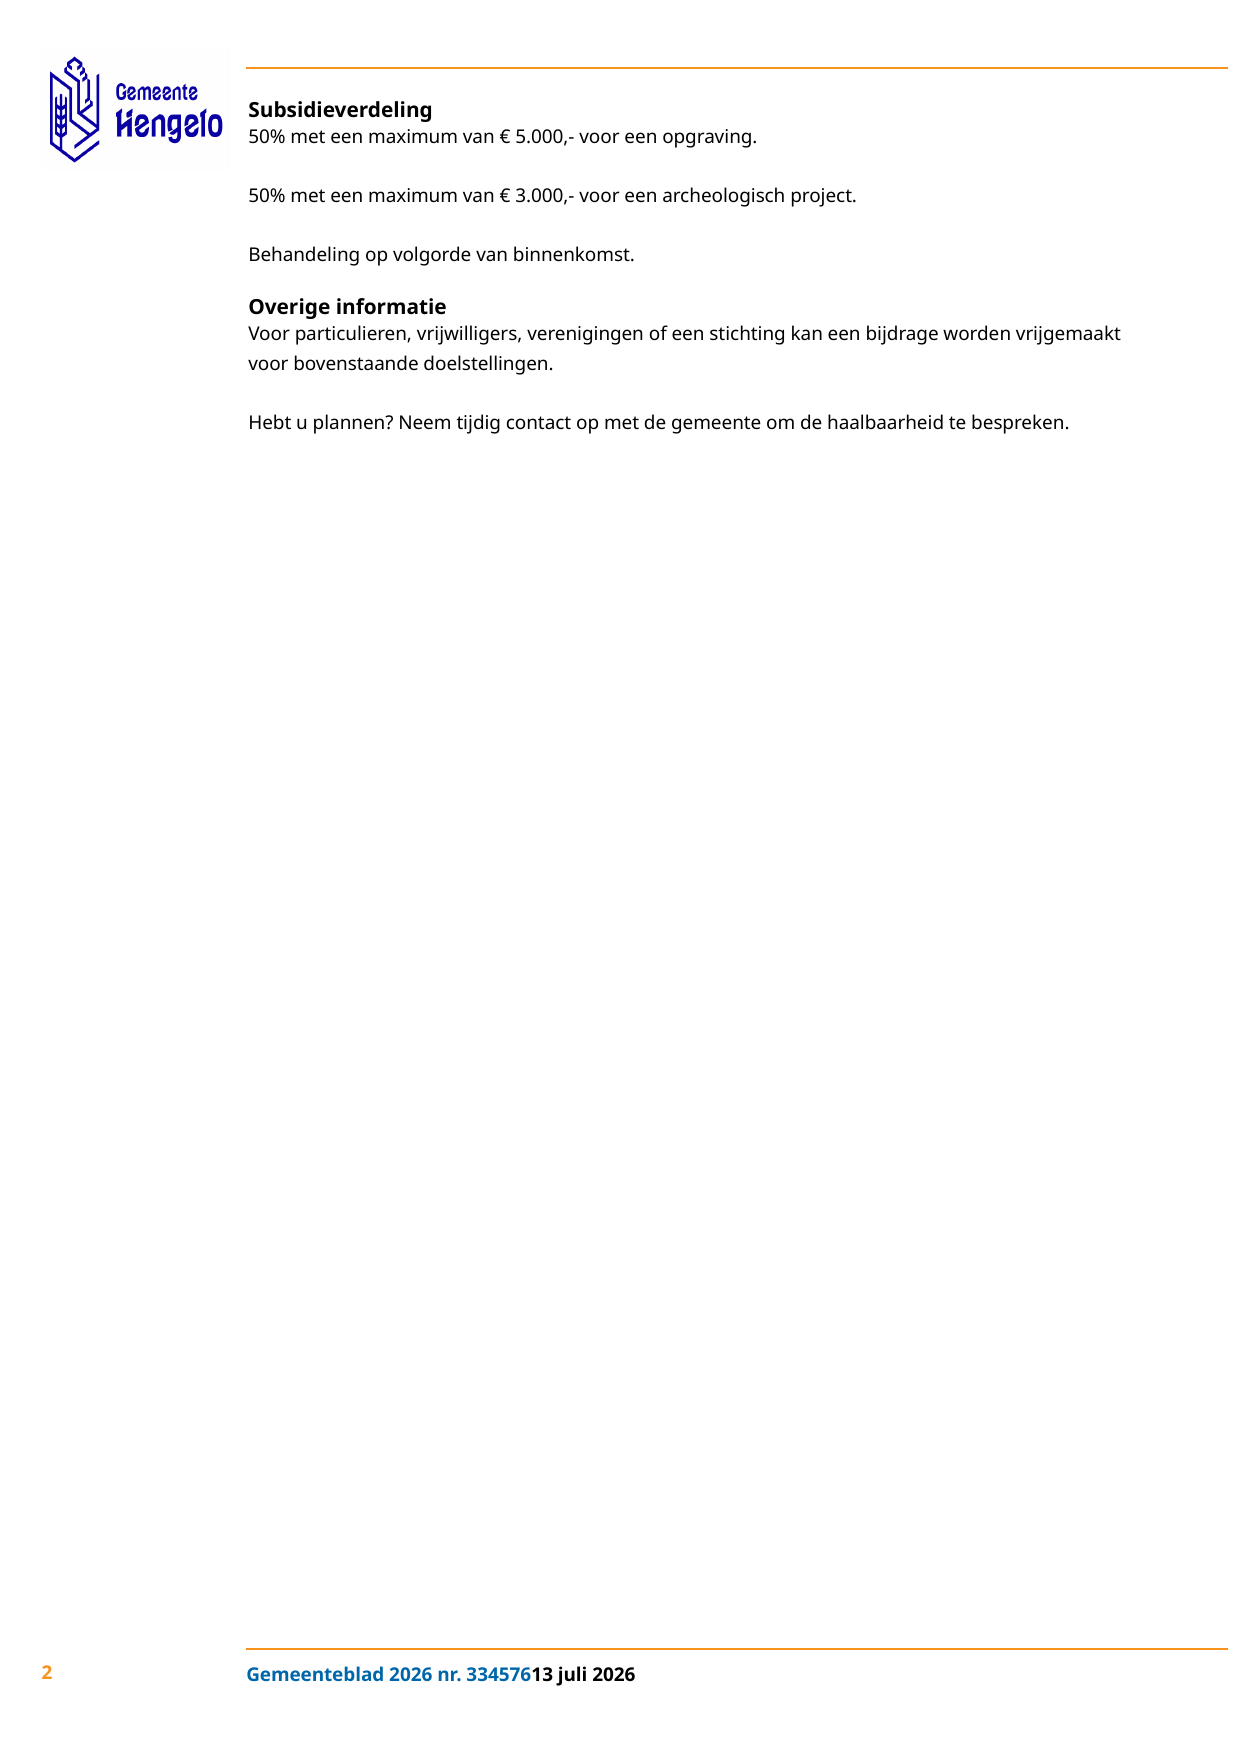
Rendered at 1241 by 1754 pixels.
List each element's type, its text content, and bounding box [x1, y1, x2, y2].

text Overige informatie [248, 292, 1152, 320]
text Voor particulieren, vrijwilligers, verenigingen of een stichting kan een bijdrage worden vrijgemaakt voor bovenstaande doelstellingen. [248, 320, 1152, 376]
picture [41, 47, 231, 172]
text Behandeling op volgorde van binnenkomst. [248, 242, 1152, 267]
text 50% met een maximum van € 5.000,- voor een opgraving. [248, 123, 1152, 149]
text 50% met een maximum van € 3.000,- voor een archeologisch project. [248, 182, 1152, 208]
text Subsidieverdeling [248, 95, 1152, 123]
text Hebt u plannen? Neem tijdig contact op met de gemeente om de haalbaarheid te bespreken. [248, 409, 1152, 435]
